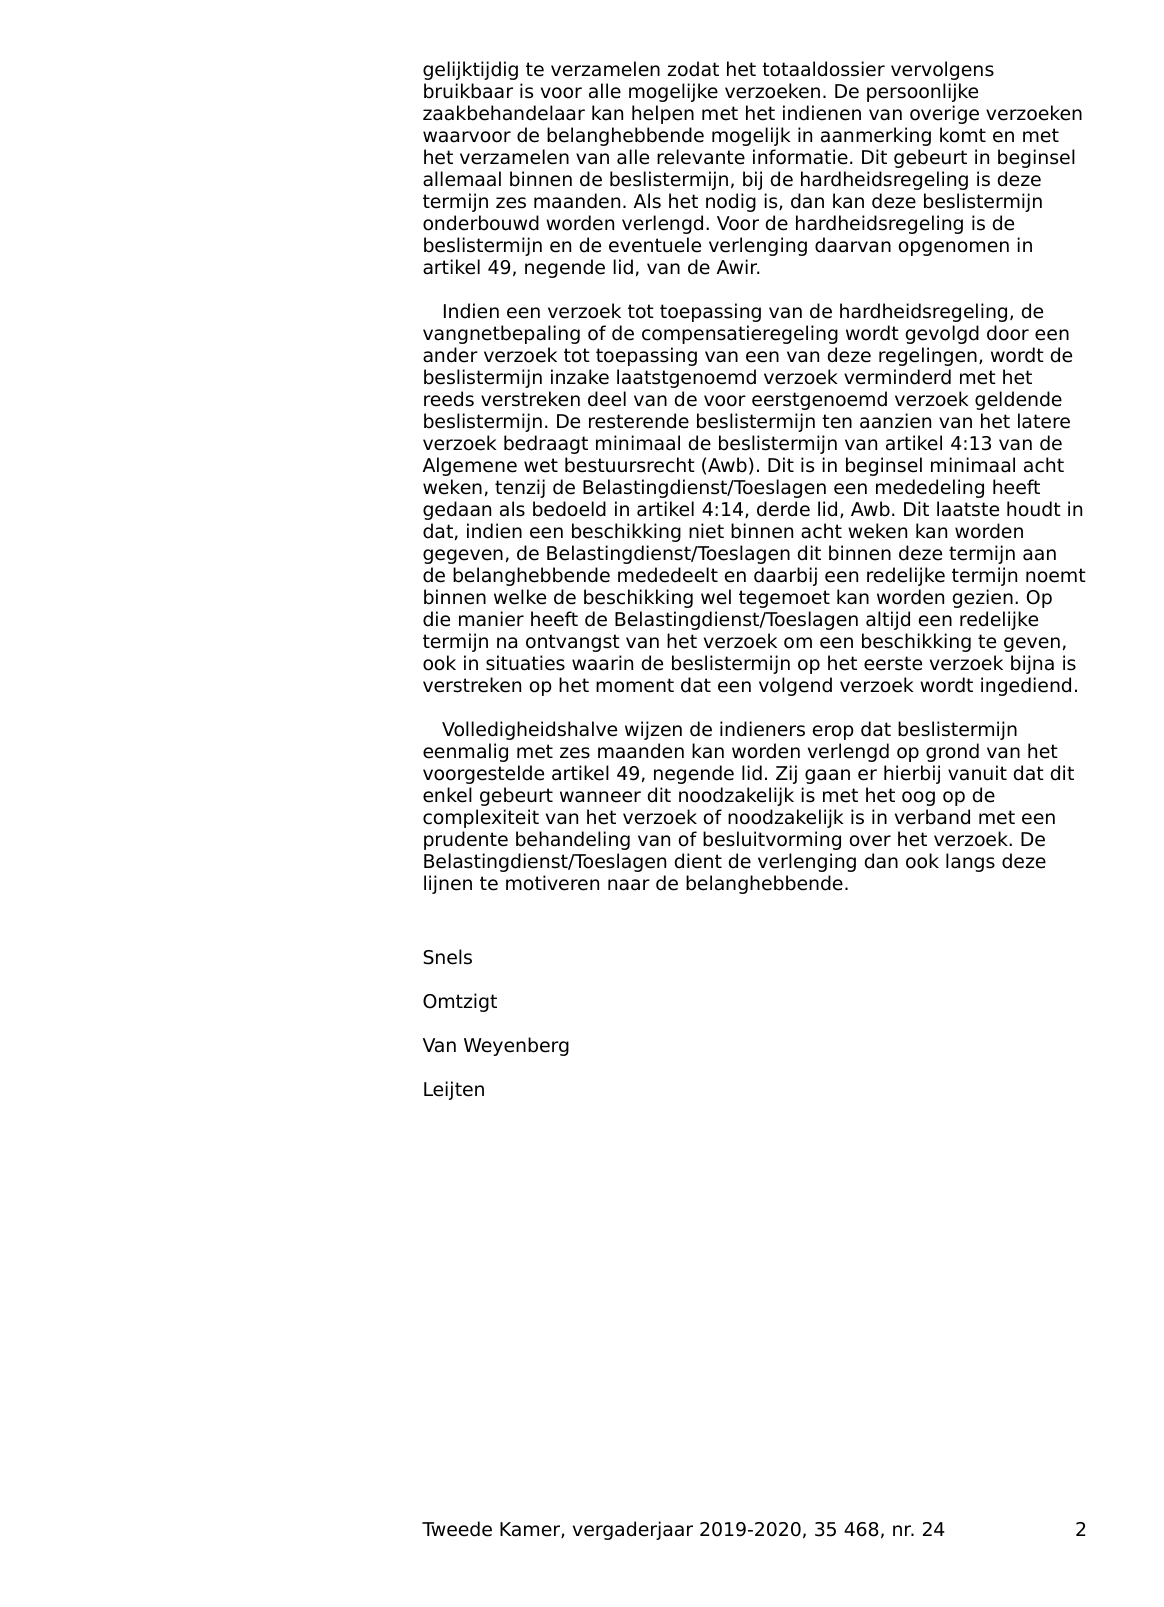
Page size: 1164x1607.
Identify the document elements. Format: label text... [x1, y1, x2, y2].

text gelijktijdig te verzamelen zodat het totaaldossier vervolgens bruikbaar is voor alle mogelijke verzoeken. De persoonlijke zaakbehandelaar kan helpen met het indienen van overige verzoeken waarvoor de belanghebbende mogelijk in aanmerking komt en met het verzamelen van alle relevante informatie. Dit gebeurt in beginsel allemaal binnen de beslistermijn, bij de hardheidsregeling is deze termijn zes maanden. Als het nodig is, dan kan deze beslistermijn onderbouwd worden verlengd. Voor de hardheidsregeling is de beslistermijn en de eventuele verlenging daarvan opgenomen in artikel 49, negende lid, van de Awir. [422, 59, 1087, 279]
text Volledigheidshalve wijzen de indieners erop dat beslistermijn eenmalig met zes maanden kan worden verlengd op grond van het voorgestelde artikel 49, negende lid. Zij gaan er hierbij vanuit dat dit enkel gebeurt wanneer dit noodzakelijk is met het oog op de complexiteit van het verzoek of noodzakelijk is in verband met een prudente behandeling van of besluitvorming over het verzoek. De Belastingdienst/Toeslagen dient de verlenging dan ook langs deze lijnen te motiveren naar de belanghebbende. [422, 719, 1087, 895]
text Snels Omtzigt Van Weyenberg Leijten [422, 925, 1087, 1101]
text Indien een verzoek tot toepassing van de hardheidsregeling, de vangnetbepaling of de compensatieregeling wordt gevolgd door een ander verzoek tot toepassing van een van deze regelingen, wordt de beslistermijn inzake laatstgenoemd verzoek verminderd met het reeds verstreken deel van de voor eerstgenoemd verzoek geldende beslistermijn. De resterende beslistermijn ten aanzien van het latere verzoek bedraagt minimaal de beslistermijn van artikel 4:13 van de Algemene wet bestuursrecht (Awb). Dit is in beginsel minimaal acht weken, tenzij de Belastingdienst/Toeslagen een mededeling heeft gedaan als bedoeld in artikel 4:14, derde lid, Awb. Dit laatste houdt in dat, indien een beschikking niet binnen acht weken kan worden gegeven, de Belastingdienst/Toeslagen dit binnen deze termijn aan de belanghebbende mededeelt en daarbij een redelijke termijn noemt binnen welke de beschikking wel tegemoet kan worden gezien. Op die manier heeft de Belastingdienst/Toeslagen altijd een redelijke termijn na ontvangst van het verzoek om een beschikking te geven, ook in situaties waarin de beslistermijn op het eerste verzoek bijna is verstreken op het moment dat een volgend verzoek wordt ingediend. [422, 301, 1087, 697]
